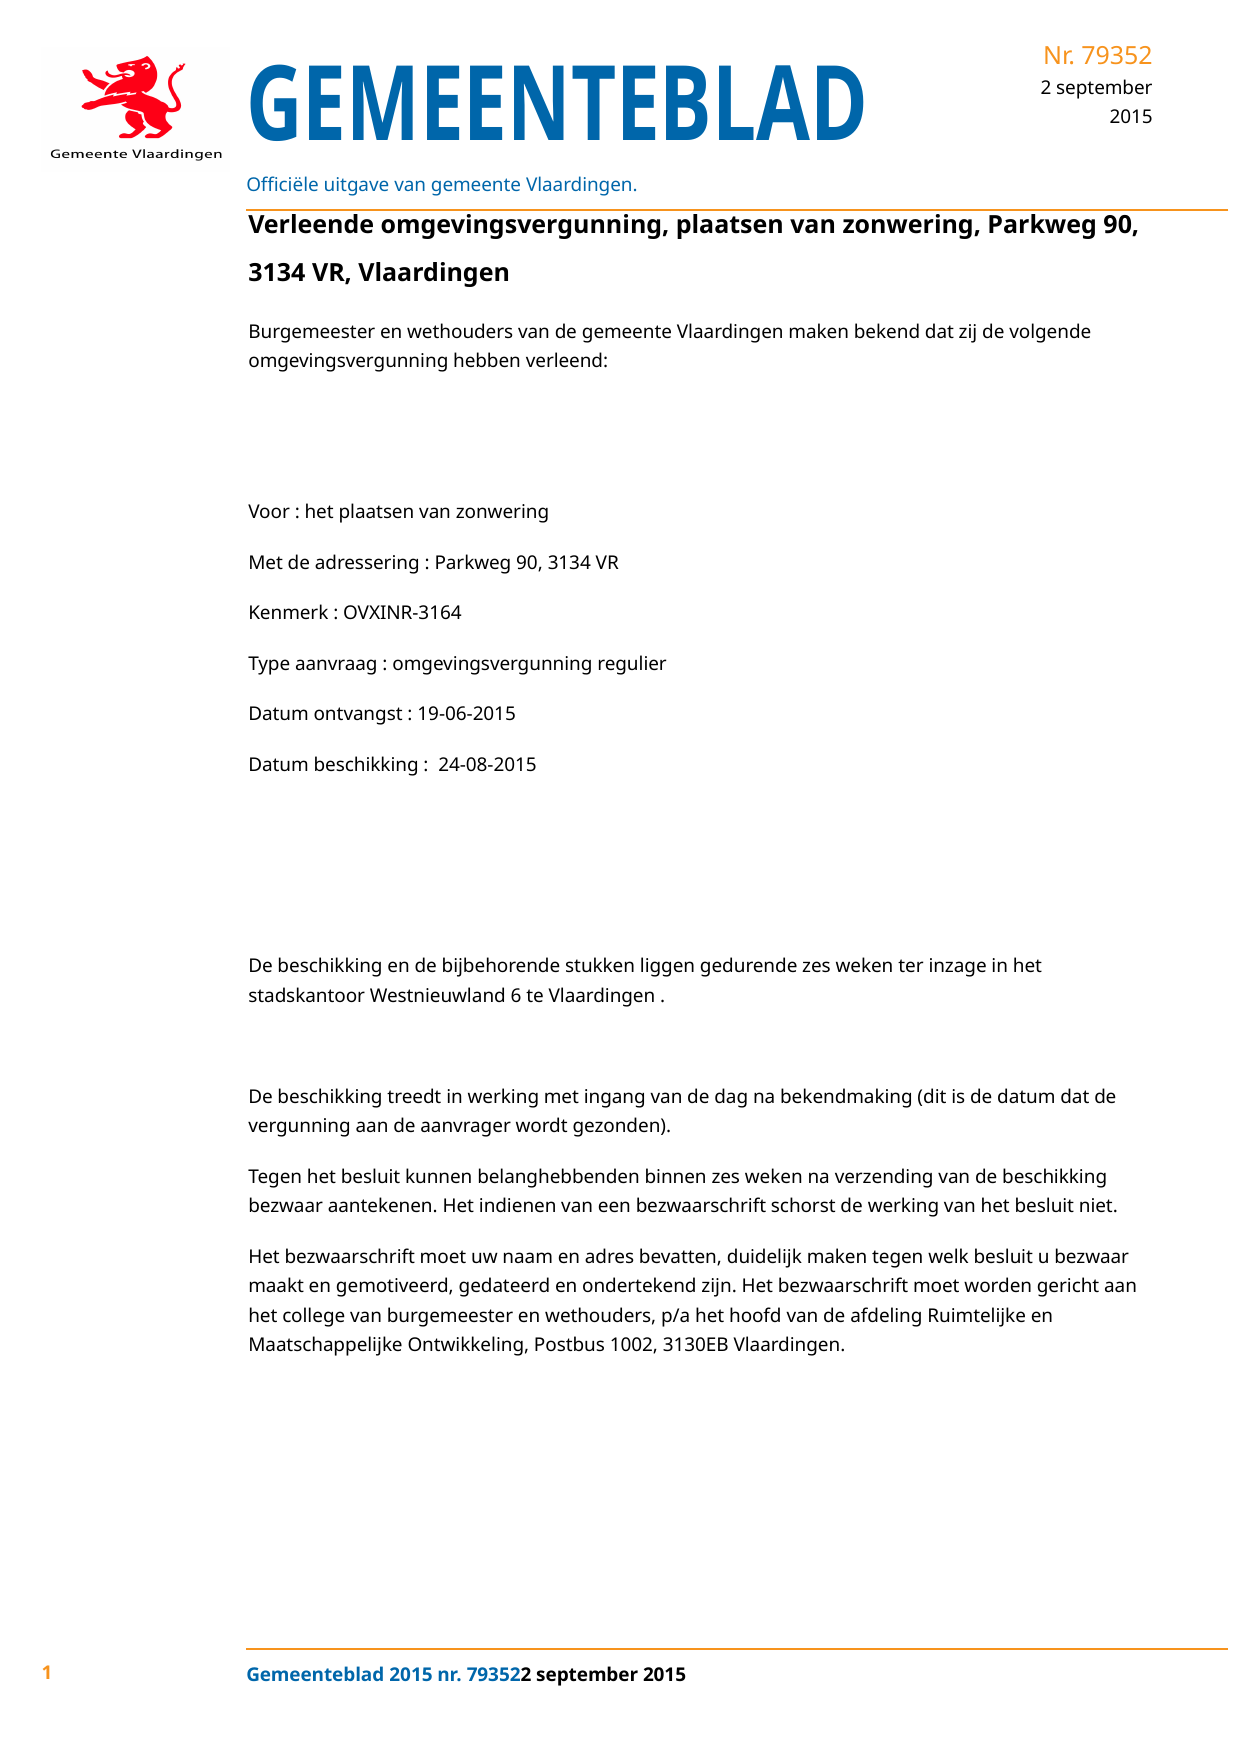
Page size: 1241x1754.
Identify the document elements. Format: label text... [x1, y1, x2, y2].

picture [41, 47, 231, 172]
text Verleende omgevingsvergunning, plaatsen van zonwering, Parkweg 90, 3134 VR, Vlaardingen [248, 211, 1152, 288]
text Type aanvraag : omgevingsvergunning regulier [248, 650, 1152, 676]
text Voor : het plaatsen van zonwering [248, 499, 1152, 524]
text De beschikking treedt in werking met ingang van de dag na bekendmaking (dit is de datum dat de vergunning aan de aanvrager wordt gezonden). [248, 1083, 1152, 1138]
text Datum beschikking : 24-08-2015 [248, 751, 1152, 777]
text De beschikking en de bijbehorende stukken liggen gedurende zes weken ter inzage in het stadskantoor Westnieuwland 6 te Vlaardingen . [248, 952, 1152, 1008]
text Datum ontvangst : 19-06-2015 [248, 700, 1152, 726]
text Met de adressering : Parkweg 90, 3134 VR [248, 549, 1152, 575]
text Kenmerk : OVXINR-3164 [248, 599, 1152, 625]
text Tegen het besluit kunnen belanghebbenden binnen zes weken na verzending van de beschikking bezwaar aantekenen. Het indienen van een bezwaarschrift schorst de werking van het besluit niet. [248, 1163, 1152, 1218]
text Het bezwaarschrift moet uw naam en adres bevatten, duidelijk maken tegen welk besluit u bezwaar maakt en gemotiveerd, gedateerd en ondertekend zijn. Het bezwaarschrift moet worden gericht aan het college van burgemeester en wethouders, p/a het hoofd van de afdeling Ruimtelijke en Maatschappelijke Ontwikkeling, Postbus 1002, 3130EB Vlaardingen. [248, 1243, 1152, 1357]
text Burgemeester en wethouders van de gemeente Vlaardingen maken bekend dat zij de volgende omgevingsvergunning hebben verleend: [248, 318, 1152, 373]
